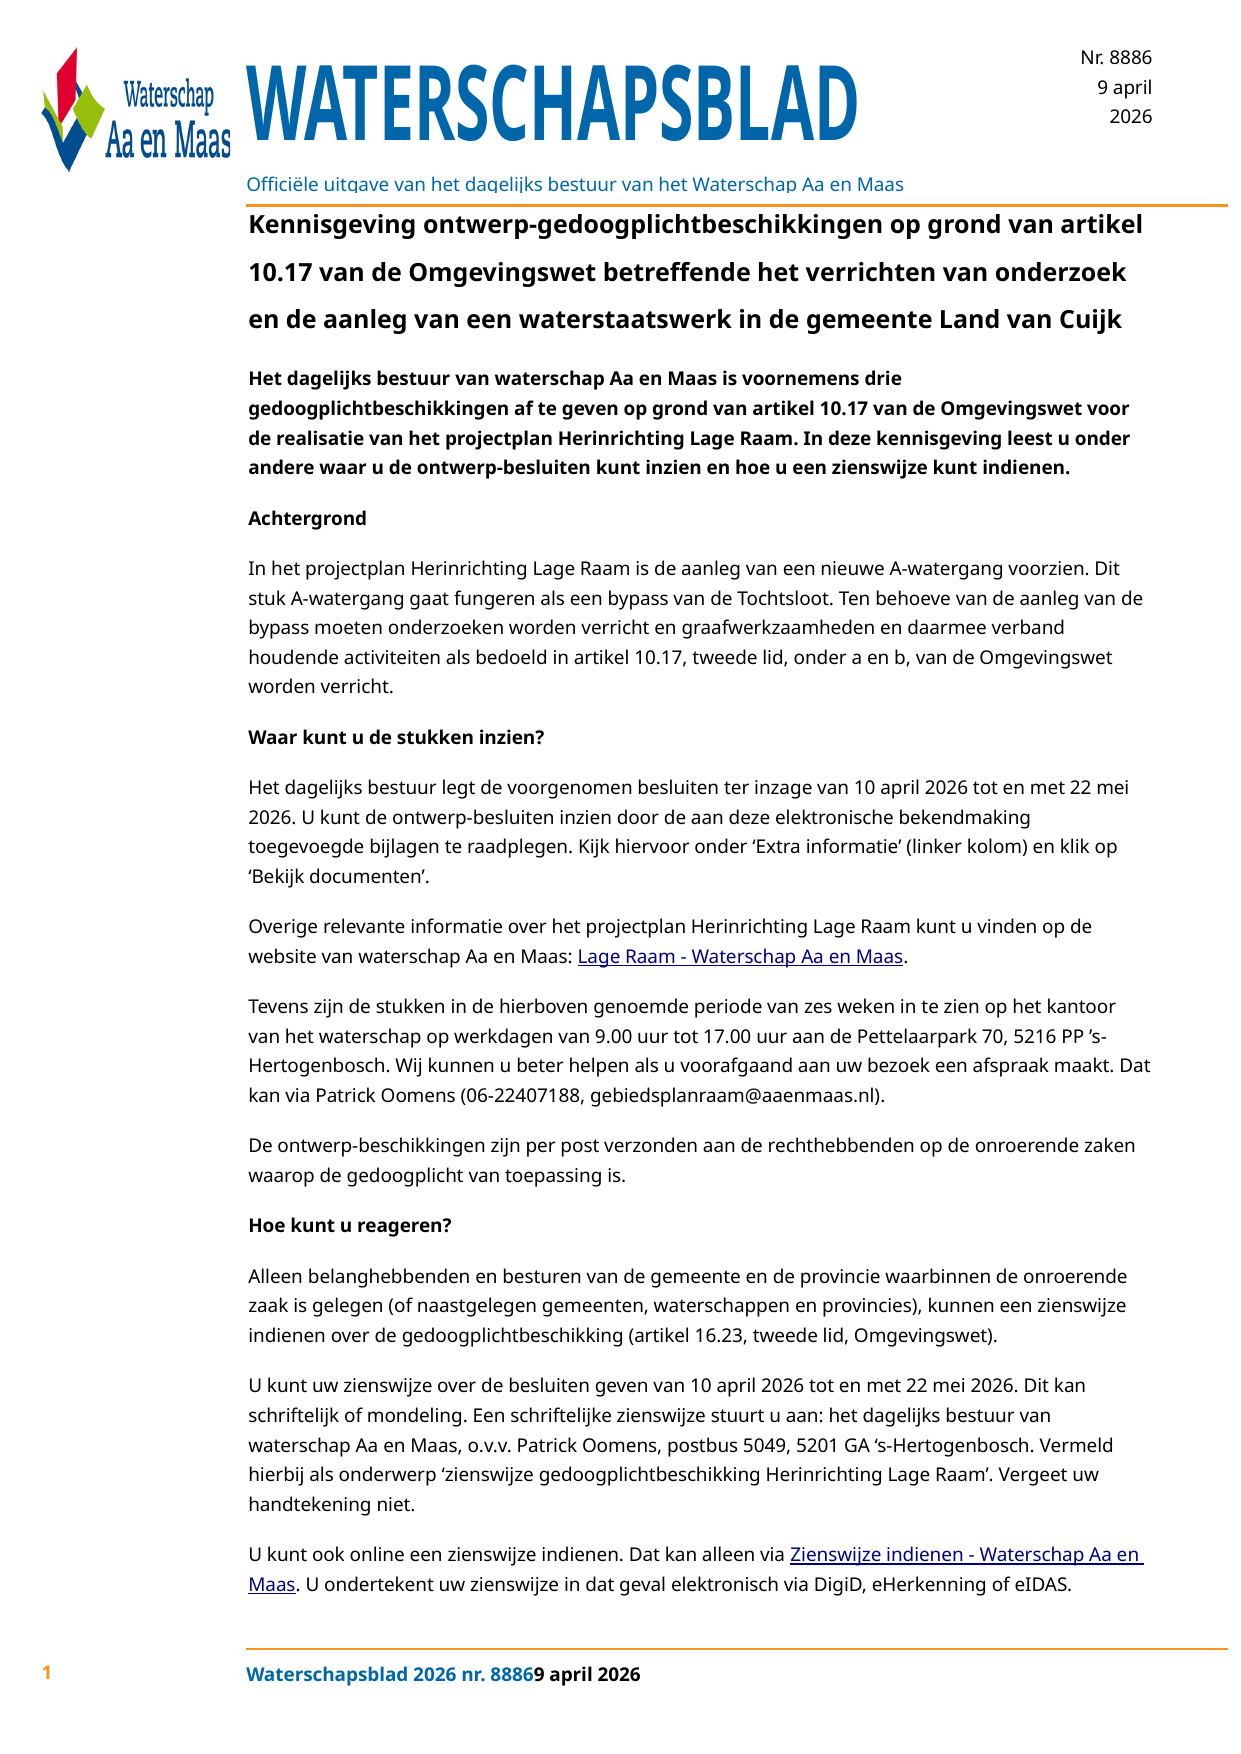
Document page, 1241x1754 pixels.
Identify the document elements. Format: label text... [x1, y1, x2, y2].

picture [41, 47, 231, 172]
text Overige relevante informatie over het projectplan Herinrichting Lage Raam kunt u vinden op de website van waterschap Aa en Maas: Lage Raam - Waterschap Aa en Maas. [248, 913, 1152, 969]
text In het projectplan Herinrichting Lage Raam is de aanleg van een nieuwe A-watergang voorzien. Dit stuk A-watergang gaat fungeren als een bypass van de Tochtsloot. Ten behoeve van de aanleg van de bypass moeten onderzoeken worden verricht en graafwerkzaamheden en daarmee verband houdende activiteiten als bedoeld in artikel 10.17, tweede lid, onder a en b, van de Omgevingswet worden verricht. [248, 555, 1152, 699]
text De ontwerp-beschikkingen zijn per post verzonden aan de rechthebbenden op de onroerende zaken waarop de gedoogplicht van toepassing is. [248, 1133, 1152, 1188]
text U kunt ook online een zienswijze indienen. Dat kan alleen via Zienswijze indienen - Waterschap Aa en Maas. U ondertekent uw zienswijze in dat geval elektronisch via DigiD, eHerkenning of eIDAS. [248, 1541, 1152, 1597]
text Hoe kunt u reageren? [248, 1213, 1152, 1238]
text Achtergrond [248, 505, 1152, 530]
text Het dagelijks bestuur legt de voorgenomen besluiten ter inzage van 10 april 2026 tot en met 22 mei 2026. U kunt de ontwerp-besluiten inzien door de aan deze elektronische bekendmaking toegevoegde bijlagen te raadplegen. Kijk hiervoor onder ‘Extra informatie’ (linker kolom) en klik op ‘Bekijk documenten’. [248, 774, 1152, 889]
text Tevens zijn de stukken in de hierboven genoemde periode van zes weken in te zien op het kantoor van het waterschap op werkdagen van 9.00 uur tot 17.00 uur aan de Pettelaarpark 70, 5216 PP ’s-Hertogenbosch. Wij kunnen u beter helpen als u voorafgaand aan uw bezoek een afspraak maakt. Dat kan via Patrick Oomens (06-22407188, gebiedsplanraam@aaenmaas.nl). [248, 993, 1152, 1108]
text U kunt uw zienswijze over de besluiten geven van 10 april 2026 tot en met 22 mei 2026. Dit kan schriftelijk of mondeling. Een schriftelijke zienswijze stuurt u aan: het dagelijks bestuur van waterschap Aa en Maas, o.v.v. Patrick Oomens, postbus 5049, 5201 GA ‘s-Hertogenbosch. Vermeld hierbij als onderwerp ‘zienswijze gedoogplichtbeschikking Herinrichting Lage Raam’. Vergeet uw handtekening niet. [248, 1373, 1152, 1517]
text Kennisgeving ontwerp-gedoogplichtbeschikkingen op grond van artikel 10.17 van de Omgevingswet betreffende het verrichten van onderzoek en de aanleg van een waterstaatswerk in de gemeente Land van Cuijk [248, 207, 1152, 336]
text Waar kunt u de stukken inzien? [248, 724, 1152, 749]
text Alleen belanghebbenden en besturen van de gemeente en de provincie waarbinnen de onroerende zaak is gelegen (of naastgelegen gemeenten, waterschappen en provincies), kunnen een zienswijze indienen over de gedoogplichtbeschikking (artikel 16.23, tweede lid, Omgevingswet). [248, 1263, 1152, 1348]
text Het dagelijks bestuur van waterschap Aa en Maas is voornemens drie gedoogplichtbeschikkingen af te geven op grond van artikel 10.17 van de Omgevingswet voor de realisatie van het projectplan Herinrichting Lage Raam. In deze kennisgeving leest u onder andere waar u de ontwerp-besluiten kunt inzien en hoe u een zienswijze kunt indienen. [248, 366, 1152, 480]
